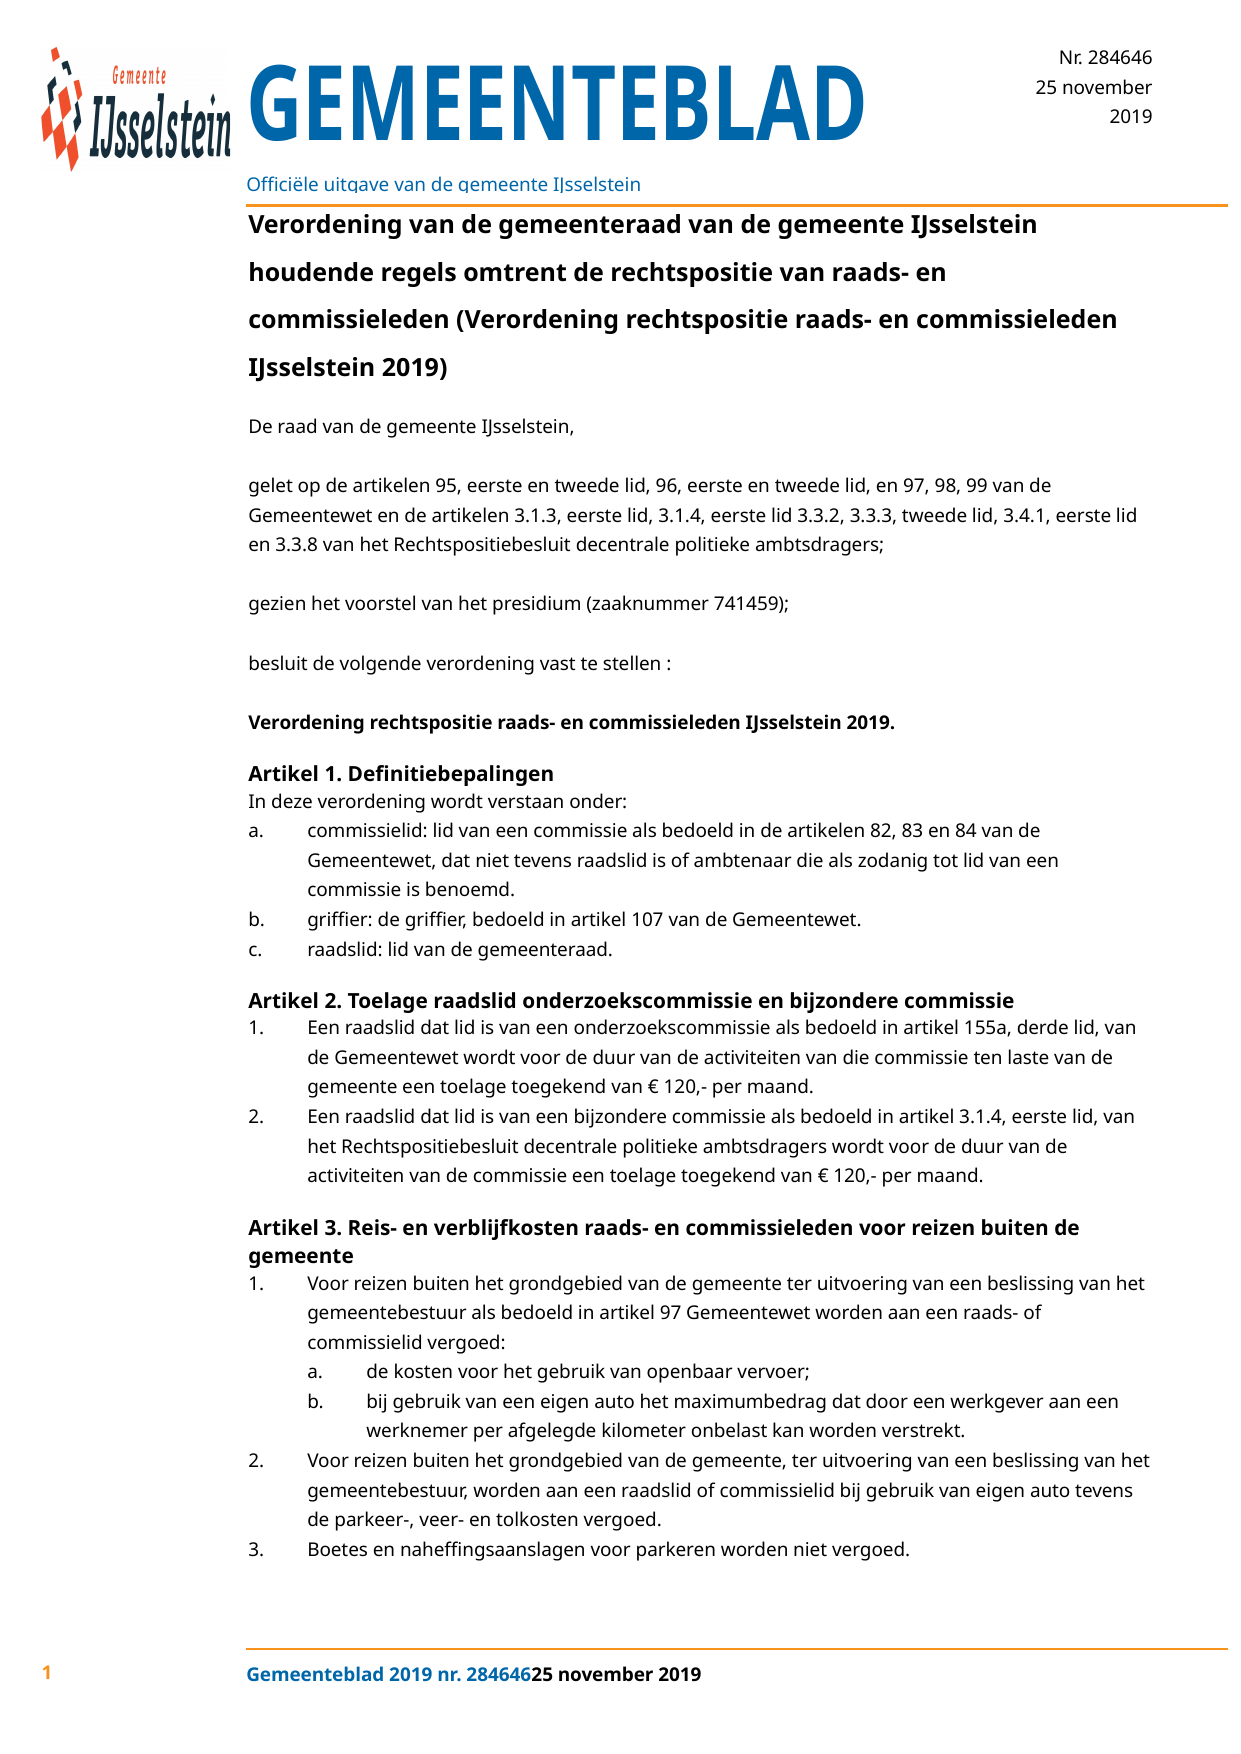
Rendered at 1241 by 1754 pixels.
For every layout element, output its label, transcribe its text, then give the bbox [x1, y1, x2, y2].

text Artikel 1. Definitiebepalingen [248, 759, 1152, 788]
list Een raadslid dat lid is van een onderzoekscommissie als bedoeld in artikel 155a, derde lid, van de Gemeentewet wordt voor de duur van de activiteiten van die commissie ten laste van de gemeente een toelage toegekend van € 120,- per maand. [248, 1014, 1152, 1099]
text gelet op de artikelen 95, eerste en tweede lid, 96, eerste en tweede lid, en 97, 98, 99 van de Gemeentewet en de artikelen 3.1.3, eerste lid, 3.1.4, eerste lid 3.3.2, 3.3.3, tweede lid, 3.4.1, eerste lid en 3.3.8 van het Rechtspositiebesluit decentrale politieke ambtsdragers; [248, 472, 1152, 557]
list raadslid: lid van de gemeenteraad. [248, 936, 1152, 961]
list Boetes en naheffingsaanslagen voor parkeren worden niet vergoed. [248, 1536, 1152, 1562]
list Voor reizen buiten het grondgebied van de gemeente, ter uitvoering van een beslissing van het gemeentebestuur, worden aan een raadslid of commissielid bij gebruik van eigen auto tevens de parkeer-, veer- en tolkosten vergoed. [248, 1447, 1152, 1532]
picture [41, 47, 231, 172]
list Een raadslid dat lid is van een bijzondere commissie als bedoeld in artikel 3.1.4, eerste lid, van het Rechtspositiebesluit decentrale politieke ambtsdragers wordt voor de duur van de activiteiten van de commissie een toelage toegekend van € 120,- per maand. [248, 1103, 1152, 1188]
text Verordening rechtspositie raads- en commissieleden IJsselstein 2019. [248, 709, 1152, 735]
list de kosten voor het gebruik van openbaar vervoer; [307, 1358, 1152, 1384]
text besluit de volgende verordening vast te stellen : [248, 650, 1152, 676]
list commissielid: lid van een commissie als bedoeld in de artikelen 82, 83 en 84 van de Gemeentewet, dat niet tevens raadslid is of ambtenaar die als zodanig tot lid van een commissie is benoemd. [248, 817, 1152, 902]
text gezien het voorstel van het presidium (zaaknummer 741459); [248, 591, 1152, 616]
list bij gebruik van een eigen auto het maximumbedrag dat door een werkgever aan een werknemer per afgelegde kilometer onbelast kan worden verstrekt. [307, 1388, 1152, 1443]
text Artikel 2. Toelage raadslid onderzoekscommissie en bijzondere commissie [248, 986, 1152, 1014]
text In deze verordening wordt verstaan onder: [248, 788, 1152, 813]
text De raad van de gemeente IJsselstein, [248, 413, 1152, 439]
list griffier: de griffier, bedoeld in artikel 107 van de Gemeentewet. [248, 906, 1152, 932]
list Voor reizen buiten het grondgebied van de gemeente ter uitvoering van een beslissing van het gemeentebestuur als bedoeld in artikel 97 Gemeentewet worden aan een raads- of commissielid vergoed: [248, 1270, 1152, 1355]
text Verordening van de gemeenteraad van de gemeente IJsselstein houdende regels omtrent de rechtspositie van raads- en commissieleden (Verordening rechtspositie raads- en commissieleden IJsselstein 2019) [248, 207, 1152, 384]
text Artikel 3. Reis- en verblijfkosten raads- en commissieleden voor reizen buiten de gemeente [248, 1213, 1152, 1270]
